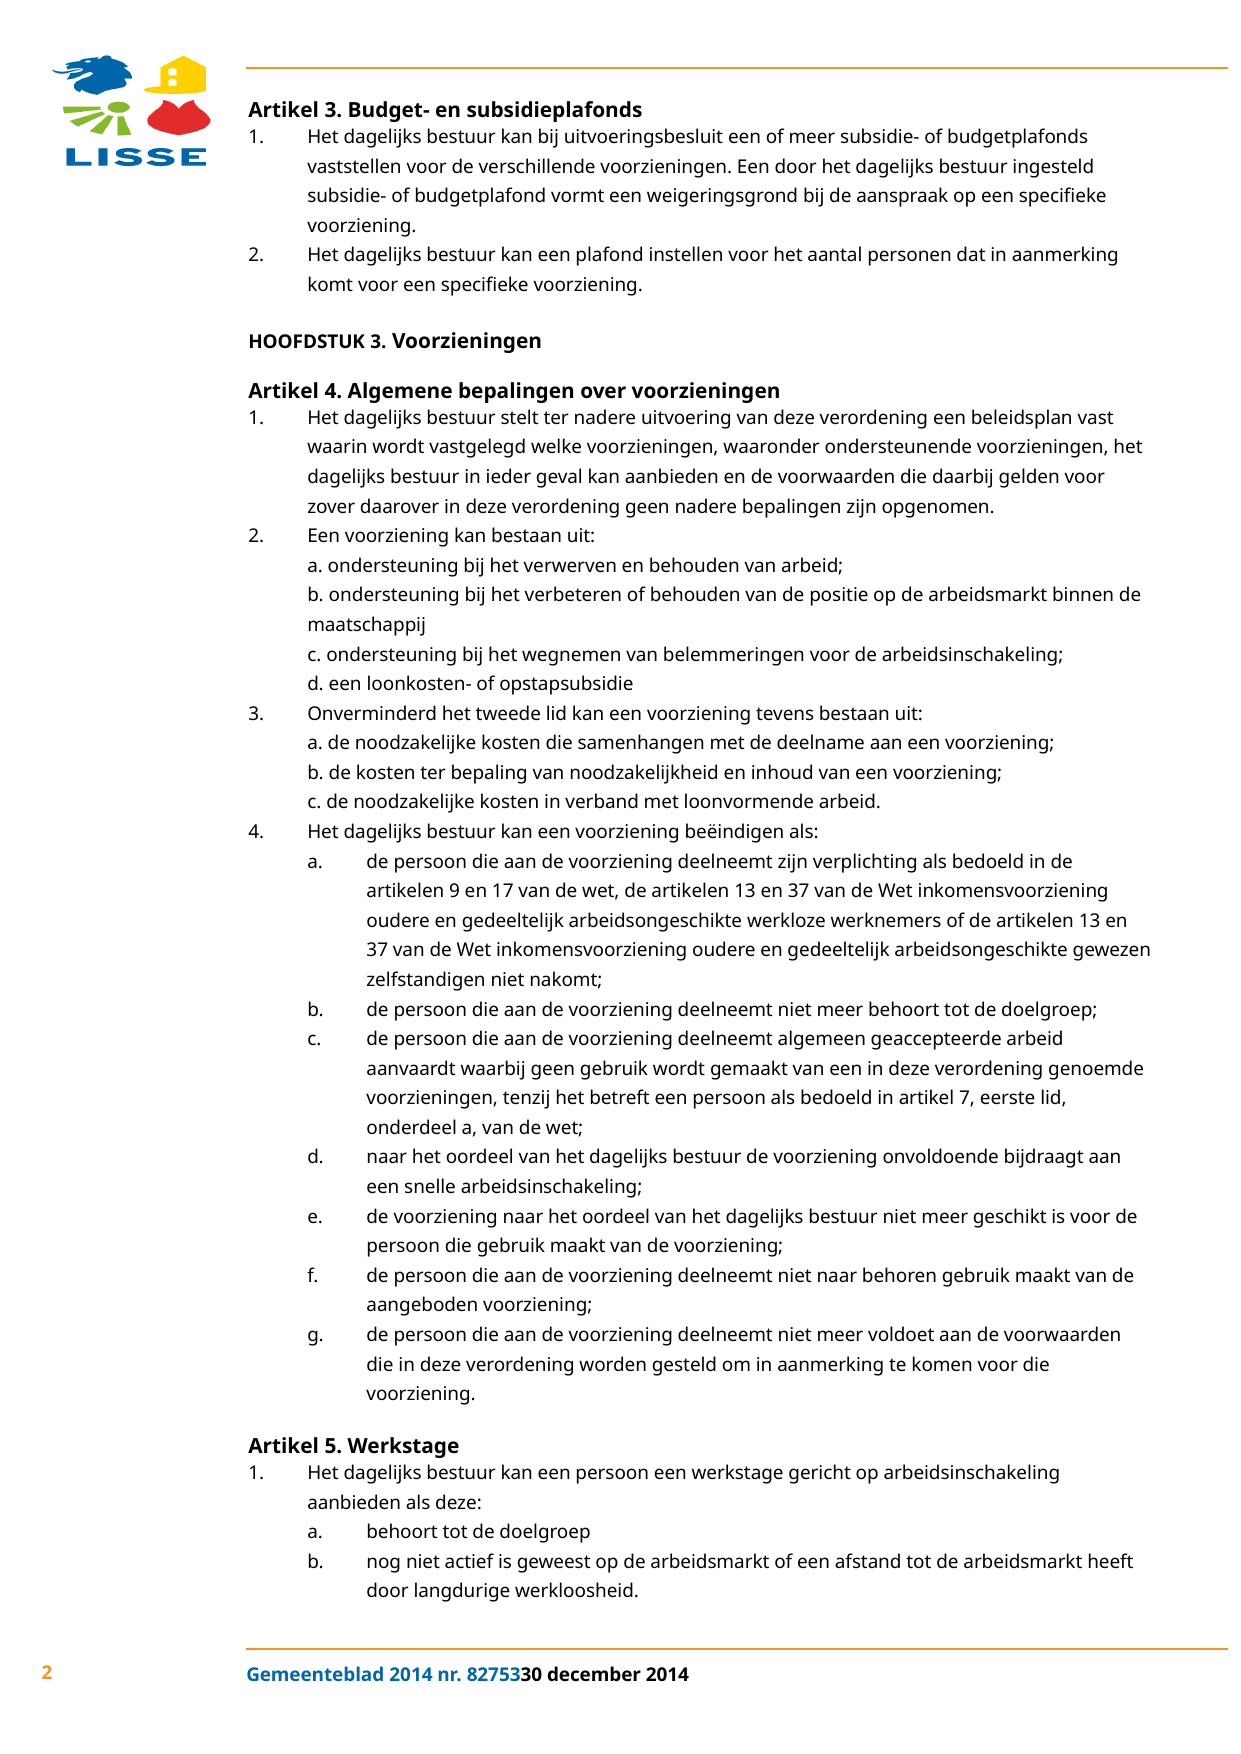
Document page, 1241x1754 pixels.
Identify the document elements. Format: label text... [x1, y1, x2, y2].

list Onverminderd het tweede lid kan een voorziening tevens bestaan uit: [248, 700, 1152, 726]
list c. ondersteuning bij het wegnemen van belemmeringen voor de arbeidsinschakeling; [248, 641, 1152, 667]
picture [41, 47, 231, 172]
list Het dagelijks bestuur stelt ter nadere uitvoering van deze verordening een beleidsplan vast waarin wordt vastgelegd welke voorzieningen, waaronder ondersteunende voorzieningen, het dagelijks bestuur in ieder geval kan aanbieden en de voorwaarden die daarbij gelden voor zover daarover in deze verordening geen nadere bepalingen zijn opgenomen. [248, 404, 1152, 519]
list a. ondersteuning bij het verwerven en behouden van arbeid; [248, 552, 1152, 578]
list Het dagelijks bestuur kan bij uitvoeringsbesluit een of meer subsidie- of budgetplafonds vaststellen voor de verschillende voorzieningen. Een door het dagelijks bestuur ingesteld subsidie- of budgetplafond vormt een weigeringsgrond bij de aanspraak op een specifieke voorziening. [248, 123, 1152, 238]
text Artikel 3. Budget- en subsidieplafonds [248, 95, 1152, 123]
list Het dagelijks bestuur kan een voorziening beëindigen als: [248, 818, 1152, 844]
list naar het oordeel van het dagelijks bestuur de voorziening onvoldoende bijdraagt aan een snelle arbeidsinschakeling; [307, 1144, 1152, 1199]
list behoort tot de doelgroep [307, 1518, 1152, 1544]
list Het dagelijks bestuur kan een persoon een werkstage gericht op arbeidsinschakeling aanbieden als deze: [248, 1459, 1152, 1514]
list de persoon die aan de voorziening deelneemt zijn verplichting als bedoeld in de artikelen 9 en 17 van de wet, de artikelen 13 en 37 van de Wet inkomensvoorziening oudere en gedeeltelijk arbeidsongeschikte werkloze werknemers of de artikelen 13 en 37 van de Wet inkomensvoorziening oudere en gedeeltelijk arbeidsongeschikte gewezen zelfstandigen niet nakomt; [307, 848, 1152, 992]
text Artikel 4. Algemene bepalingen over voorzieningen [248, 376, 1152, 404]
list de persoon die aan de voorziening deelneemt algemeen geaccepteerde arbeid aanvaardt waarbij geen gebruik wordt gemaakt van een in deze verordening genoemde voorzieningen, tenzij het betreft een persoon als bedoeld in artikel 7, eerste lid, onderdeel a, van de wet; [307, 1025, 1152, 1140]
list d. een loonkosten- of opstapsubsidie [248, 670, 1152, 696]
list c. de noodzakelijke kosten in verband met loonvormende arbeid. [248, 789, 1152, 814]
list nog niet actief is geweest op de arbeidsmarkt of een afstand tot de arbeidsmarkt heeft door langdurige werkloosheid. [307, 1548, 1152, 1603]
list Een voorziening kan bestaan uit: [248, 522, 1152, 548]
list de persoon die aan de voorziening deelneemt niet meer behoort tot de doelgroep; [307, 996, 1152, 1022]
list de voorziening naar het oordeel van het dagelijks bestuur niet meer geschikt is voor de persoon die gebruik maakt van de voorziening; [307, 1203, 1152, 1258]
list a. de noodzakelijke kosten die samenhangen met de deelname aan een voorziening; [248, 729, 1152, 755]
text HOOFDSTUK 3. Voorzieningen [248, 326, 1152, 355]
list b. de kosten ter bepaling van noodzakelijkheid en inhoud van een voorziening; [248, 759, 1152, 785]
list b. ondersteuning bij het verbeteren of behouden van de positie op de arbeidsmarkt binnen de maatschappij [248, 582, 1152, 637]
list de persoon die aan de voorziening deelneemt niet naar behoren gebruik maakt van de aangeboden voorziening; [307, 1262, 1152, 1317]
list Het dagelijks bestuur kan een plafond instellen voor het aantal personen dat in aanmerking komt voor een specifieke voorziening. [248, 242, 1152, 297]
list de persoon die aan de voorziening deelneemt niet meer voldoet aan de voorwaarden die in deze verordening worden gesteld om in aanmerking te komen voor die voorziening. [307, 1321, 1152, 1406]
text Artikel 5. Werkstage [248, 1431, 1152, 1459]
